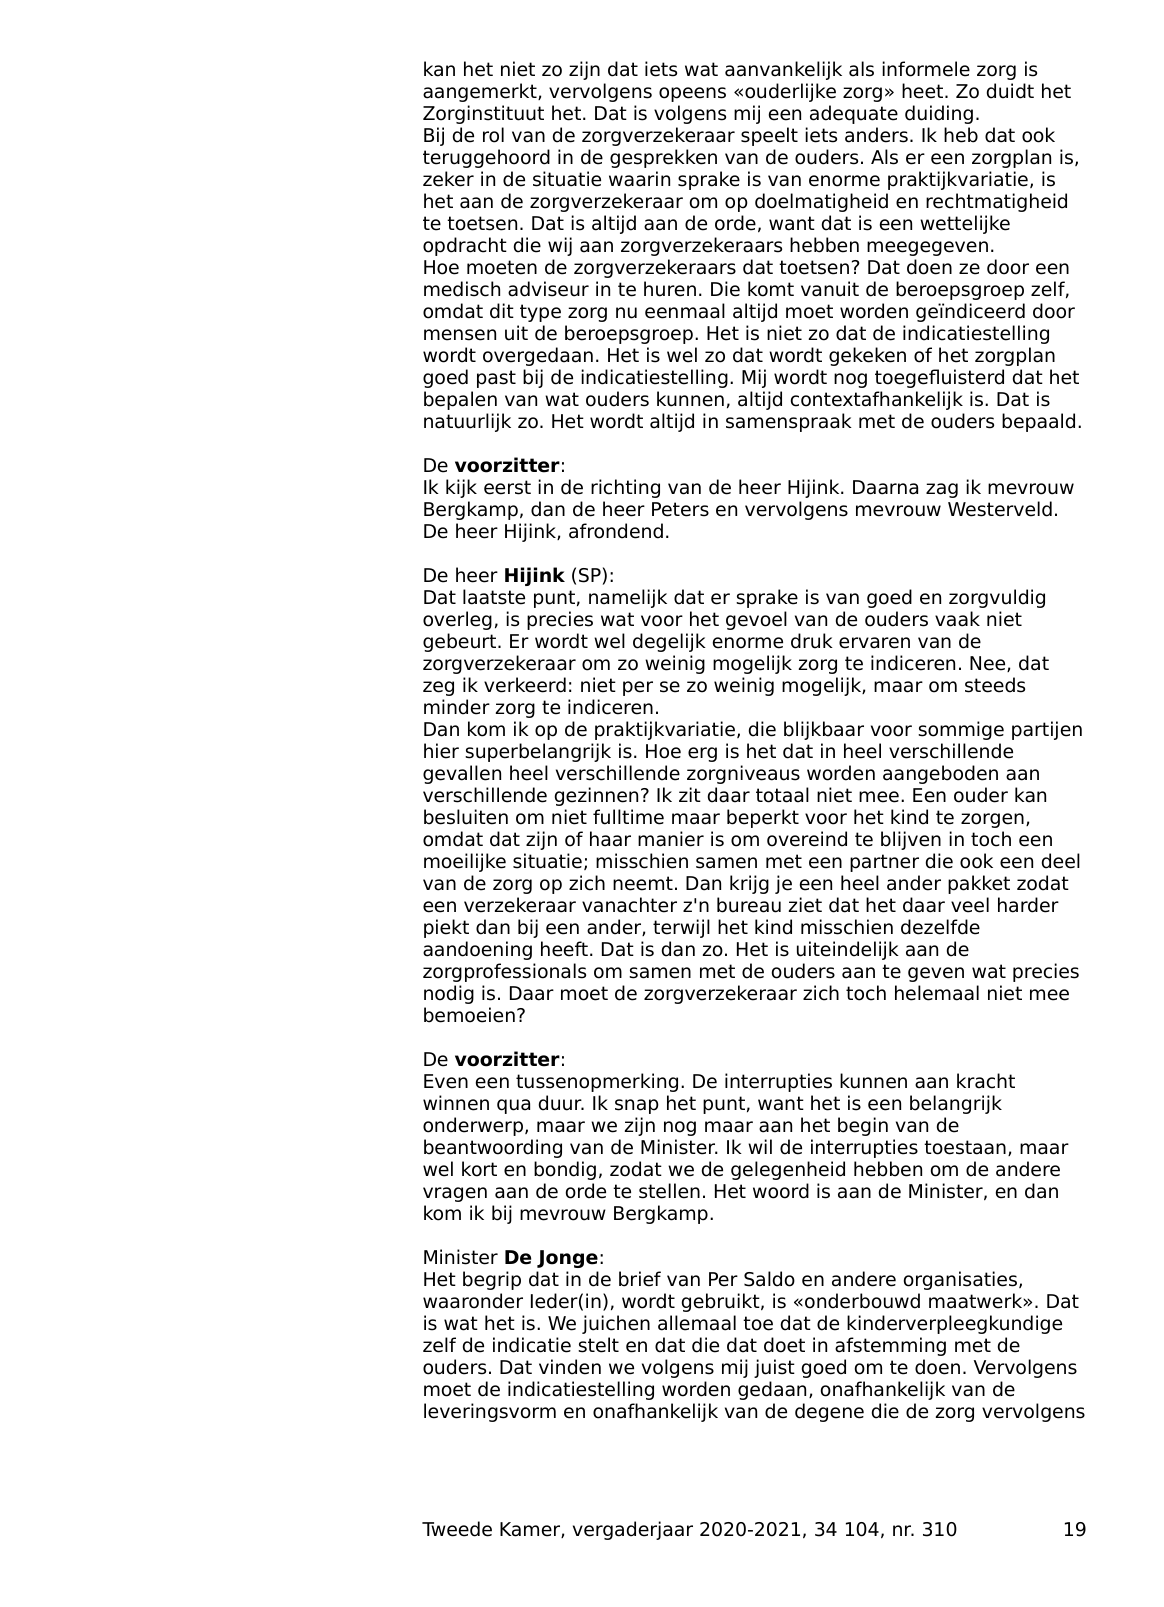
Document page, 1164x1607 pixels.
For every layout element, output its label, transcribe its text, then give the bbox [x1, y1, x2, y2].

text Dan kom ik op de praktijkvariatie, die blijkbaar voor sommige partijen hier superbelangrijk is. Hoe erg is het dat in heel verschillende gevallen heel verschillende zorgniveaus worden aangeboden aan verschillende gezinnen? Ik zit daar totaal niet mee. Een ouder kan besluiten om niet fulltime maar beperkt voor het kind te zorgen, omdat dat zijn of haar manier is om overeind te blijven in toch een moeilijke situatie; misschien samen met een partner die ook een deel van de zorg op zich neemt. Dan krijg je een heel ander pakket zodat een verzekeraar vanachter z'n bureau ziet dat het daar veel harder piekt dan bij een ander, terwijl het kind misschien dezelfde aandoening heeft. Dat is dan zo. Het is uiteindelijk aan de zorgprofessionals om samen met de ouders aan te geven wat precies nodig is. Daar moet de zorgverzekeraar zich toch helemaal niet mee bemoeien? [422, 719, 1087, 1027]
text De voorzitter: [422, 455, 1087, 477]
text kan het niet zo zijn dat iets wat aanvankelijk als informele zorg is aangemerkt, vervolgens opeens «ouderlijke zorg» heet. Zo duidt het Zorginstituut het. Dat is volgens mij een adequate duiding. [422, 59, 1087, 125]
text Hoe moeten de zorgverzekeraars dat toetsen? Dat doen ze door een medisch adviseur in te huren. Die komt vanuit de beroepsgroep zelf, omdat dit type zorg nu eenmaal altijd moet worden geïndiceerd door mensen uit de beroepsgroep. Het is niet zo dat de indicatiestelling wordt overgedaan. Het is wel zo dat wordt gekeken of het zorgplan goed past bij de indicatiestelling. Mij wordt nog toegefluisterd dat het bepalen van wat ouders kunnen, altijd contextafhankelijk is. Dat is natuurlijk zo. Het wordt altijd in samenspraak met de ouders bepaald. [422, 257, 1087, 433]
text Even een tussenopmerking. De interrupties kunnen aan kracht winnen qua duur. Ik snap het punt, want het is een belangrijk onderwerp, maar we zijn nog maar aan het begin van de beantwoording van de Minister. Ik wil de interrupties toestaan, maar wel kort en bondig, zodat we de gelegenheid hebben om de andere vragen aan de orde te stellen. Het woord is aan de Minister, en dan kom ik bij mevrouw Bergkamp. [422, 1071, 1087, 1224]
text De voorzitter: [422, 1049, 1087, 1071]
text De heer Hijink (SP): [422, 565, 1087, 587]
text Ik kijk eerst in de richting van de heer Hijink. Daarna zag ik mevrouw Bergkamp, dan de heer Peters en vervolgens mevrouw Westerveld. De heer Hijink, afrondend. [422, 477, 1087, 543]
text Dat laatste punt, namelijk dat er sprake is van goed en zorgvuldig overleg, is precies wat voor het gevoel van de ouders vaak niet gebeurt. Er wordt wel degelijk enorme druk ervaren van de zorgverzekeraar om zo weinig mogelijk zorg te indiceren. Nee, dat zeg ik verkeerd: niet per se zo weinig mogelijk, maar om steeds minder zorg te indiceren. [422, 587, 1087, 719]
text Bij de rol van de zorgverzekeraar speelt iets anders. Ik heb dat ook teruggehoord in de gesprekken van de ouders. Als er een zorgplan is, zeker in de situatie waarin sprake is van enorme praktijkvariatie, is het aan de zorgverzekeraar om op doelmatigheid en rechtmatigheid te toetsen. Dat is altijd aan de orde, want dat is een wettelijke opdracht die wij aan zorgverzekeraars hebben meegegeven. [422, 125, 1087, 257]
text Minister De Jonge: [422, 1247, 1087, 1269]
text Het begrip dat in de brief van Per Saldo en andere organisaties, waaronder Ieder(in), wordt gebruikt, is «onderbouwd maatwerk». Dat is wat het is. We juichen allemaal toe dat de kinderverpleegkundige zelf de indicatie stelt en dat die dat doet in afstemming met de ouders. Dat vinden we volgens mij juist goed om te doen. Vervolgens moet de indicatiestelling worden gedaan, onafhankelijk van de leveringsvorm en onafhankelijk van de degene die de zorg vervolgens [422, 1269, 1087, 1423]
